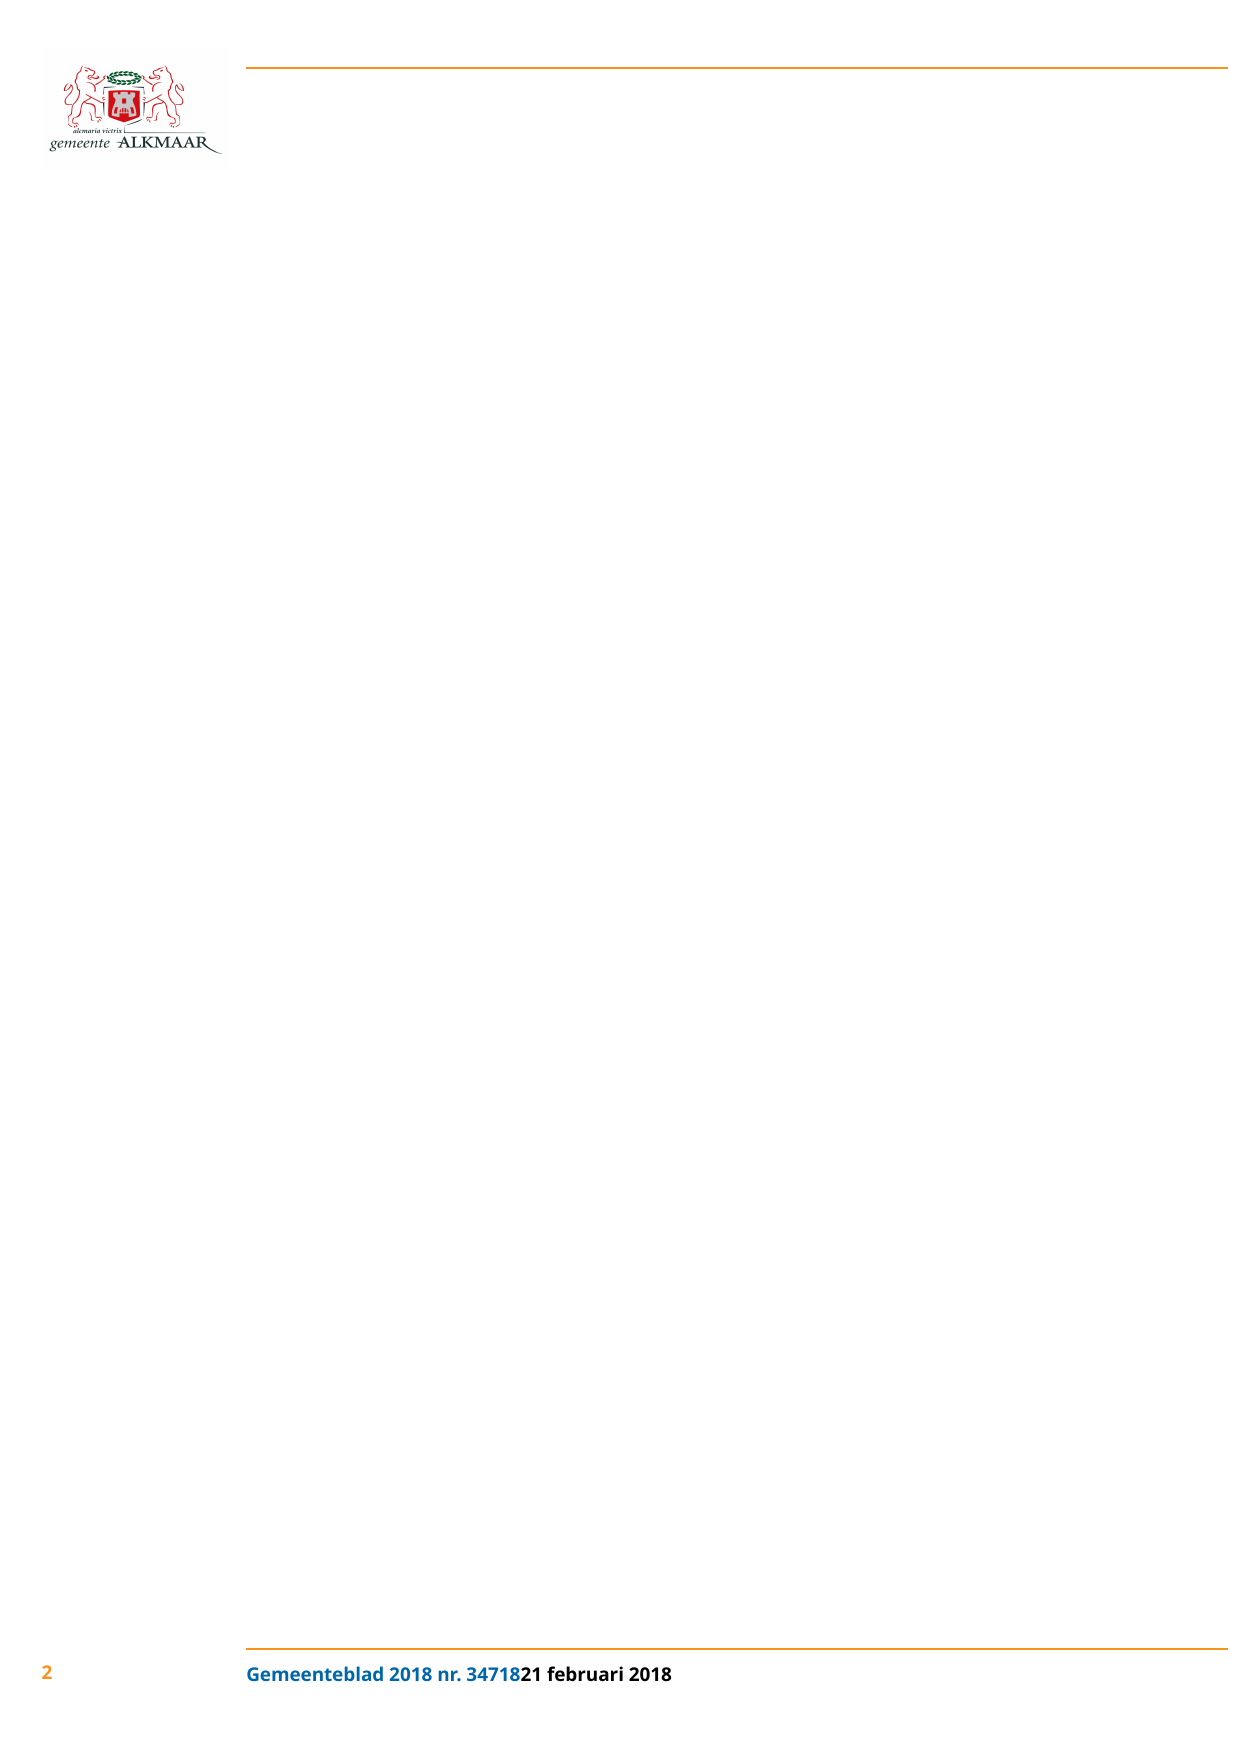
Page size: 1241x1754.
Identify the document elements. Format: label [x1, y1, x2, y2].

picture [41, 47, 231, 172]
